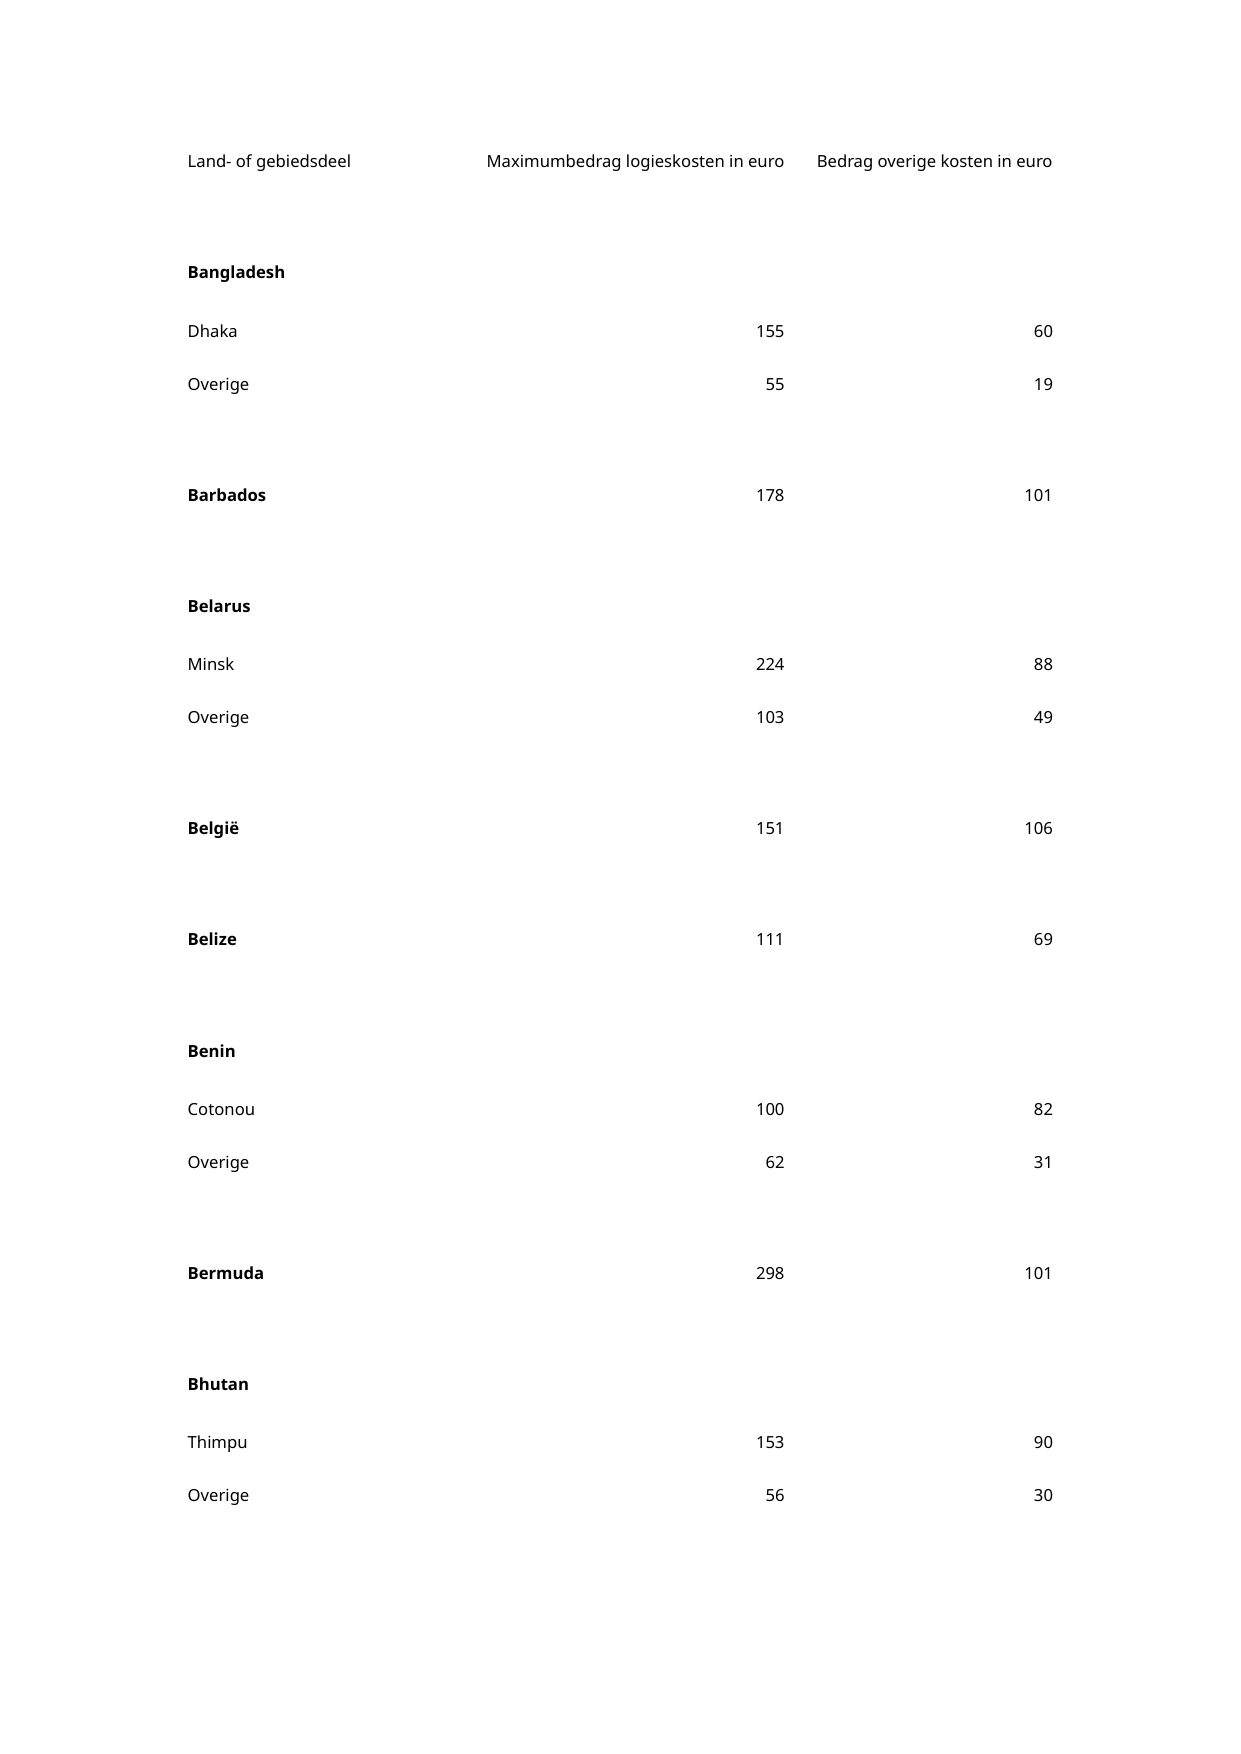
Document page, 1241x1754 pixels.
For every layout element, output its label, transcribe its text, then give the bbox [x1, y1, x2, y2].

table_cell Minsk [188, 653, 464, 706]
table_cell [464, 1314, 784, 1373]
table_cell 31 [784, 1150, 1053, 1203]
table_cell 90 [784, 1431, 1053, 1484]
table_cell Thimpu [188, 1431, 464, 1484]
table_cell 151 [464, 817, 784, 869]
table_cell 55 [464, 372, 784, 425]
table_header Bedrag overige kosten in euro [784, 150, 1053, 203]
table_cell 69 [784, 928, 1053, 981]
table_cell 100 [464, 1098, 784, 1150]
table_cell Cotonou [188, 1098, 464, 1150]
table_cell [784, 1536, 1053, 1595]
table_cell [464, 425, 784, 483]
table_cell [188, 203, 464, 261]
table_cell [464, 595, 784, 653]
table_cell Overige [188, 1150, 464, 1203]
table_cell Belize [188, 928, 464, 981]
table_cell Bangladesh [188, 261, 464, 319]
table_cell [784, 759, 1053, 817]
table_cell [188, 870, 464, 928]
table_cell [188, 759, 464, 817]
table_cell [784, 536, 1053, 594]
table_cell Overige [188, 706, 464, 758]
table_cell [464, 1536, 784, 1595]
table_cell 101 [784, 1261, 1053, 1314]
table_cell [464, 261, 784, 319]
table_cell 106 [784, 817, 1053, 869]
table_cell Barbados [188, 484, 464, 536]
table_cell 56 [464, 1484, 784, 1536]
table_cell [784, 1203, 1053, 1261]
table_cell Bermuda [188, 1261, 464, 1314]
table_cell [188, 1314, 464, 1373]
table_cell [464, 759, 784, 817]
table_cell [784, 1314, 1053, 1373]
table_cell 101 [784, 484, 1053, 536]
table_cell [464, 203, 784, 261]
table_cell Overige [188, 372, 464, 425]
table_cell [784, 425, 1053, 483]
table_cell [464, 870, 784, 928]
table_cell 88 [784, 653, 1053, 706]
table_cell 178 [464, 484, 784, 536]
table_cell [784, 203, 1053, 261]
table_cell 155 [464, 320, 784, 372]
table_cell 298 [464, 1261, 784, 1314]
table_cell [784, 1039, 1053, 1098]
table_cell [188, 981, 464, 1039]
table_cell 82 [784, 1098, 1053, 1150]
table_cell België [188, 817, 464, 869]
table_cell Overige [188, 1484, 464, 1536]
table_cell Belarus [188, 595, 464, 653]
table_cell [464, 536, 784, 594]
table_cell [784, 981, 1053, 1039]
table_cell [464, 1373, 784, 1431]
table_cell 103 [464, 706, 784, 758]
table_cell [188, 1203, 464, 1261]
table_cell 60 [784, 320, 1053, 372]
table_header Maximumbedrag logieskosten in euro [464, 150, 784, 203]
table_cell Bhutan [188, 1373, 464, 1431]
table_cell [784, 595, 1053, 653]
table_cell 49 [784, 706, 1053, 758]
table_cell 62 [464, 1150, 784, 1203]
table_cell 224 [464, 653, 784, 706]
table_cell 19 [784, 372, 1053, 425]
table_cell [784, 870, 1053, 928]
table_cell [188, 425, 464, 483]
table_cell Benin [188, 1039, 464, 1098]
table_cell 111 [464, 928, 784, 981]
table_cell [188, 1536, 464, 1595]
table_header Land- of gebiedsdeel [188, 150, 464, 203]
table_cell 30 [784, 1484, 1053, 1536]
table_cell Dhaka [188, 320, 464, 372]
table_cell [188, 536, 464, 594]
table_cell 153 [464, 1431, 784, 1484]
table_cell [464, 1203, 784, 1261]
table_cell [784, 261, 1053, 319]
table_cell [464, 1039, 784, 1098]
table_cell [784, 1373, 1053, 1431]
table_cell [464, 981, 784, 1039]
